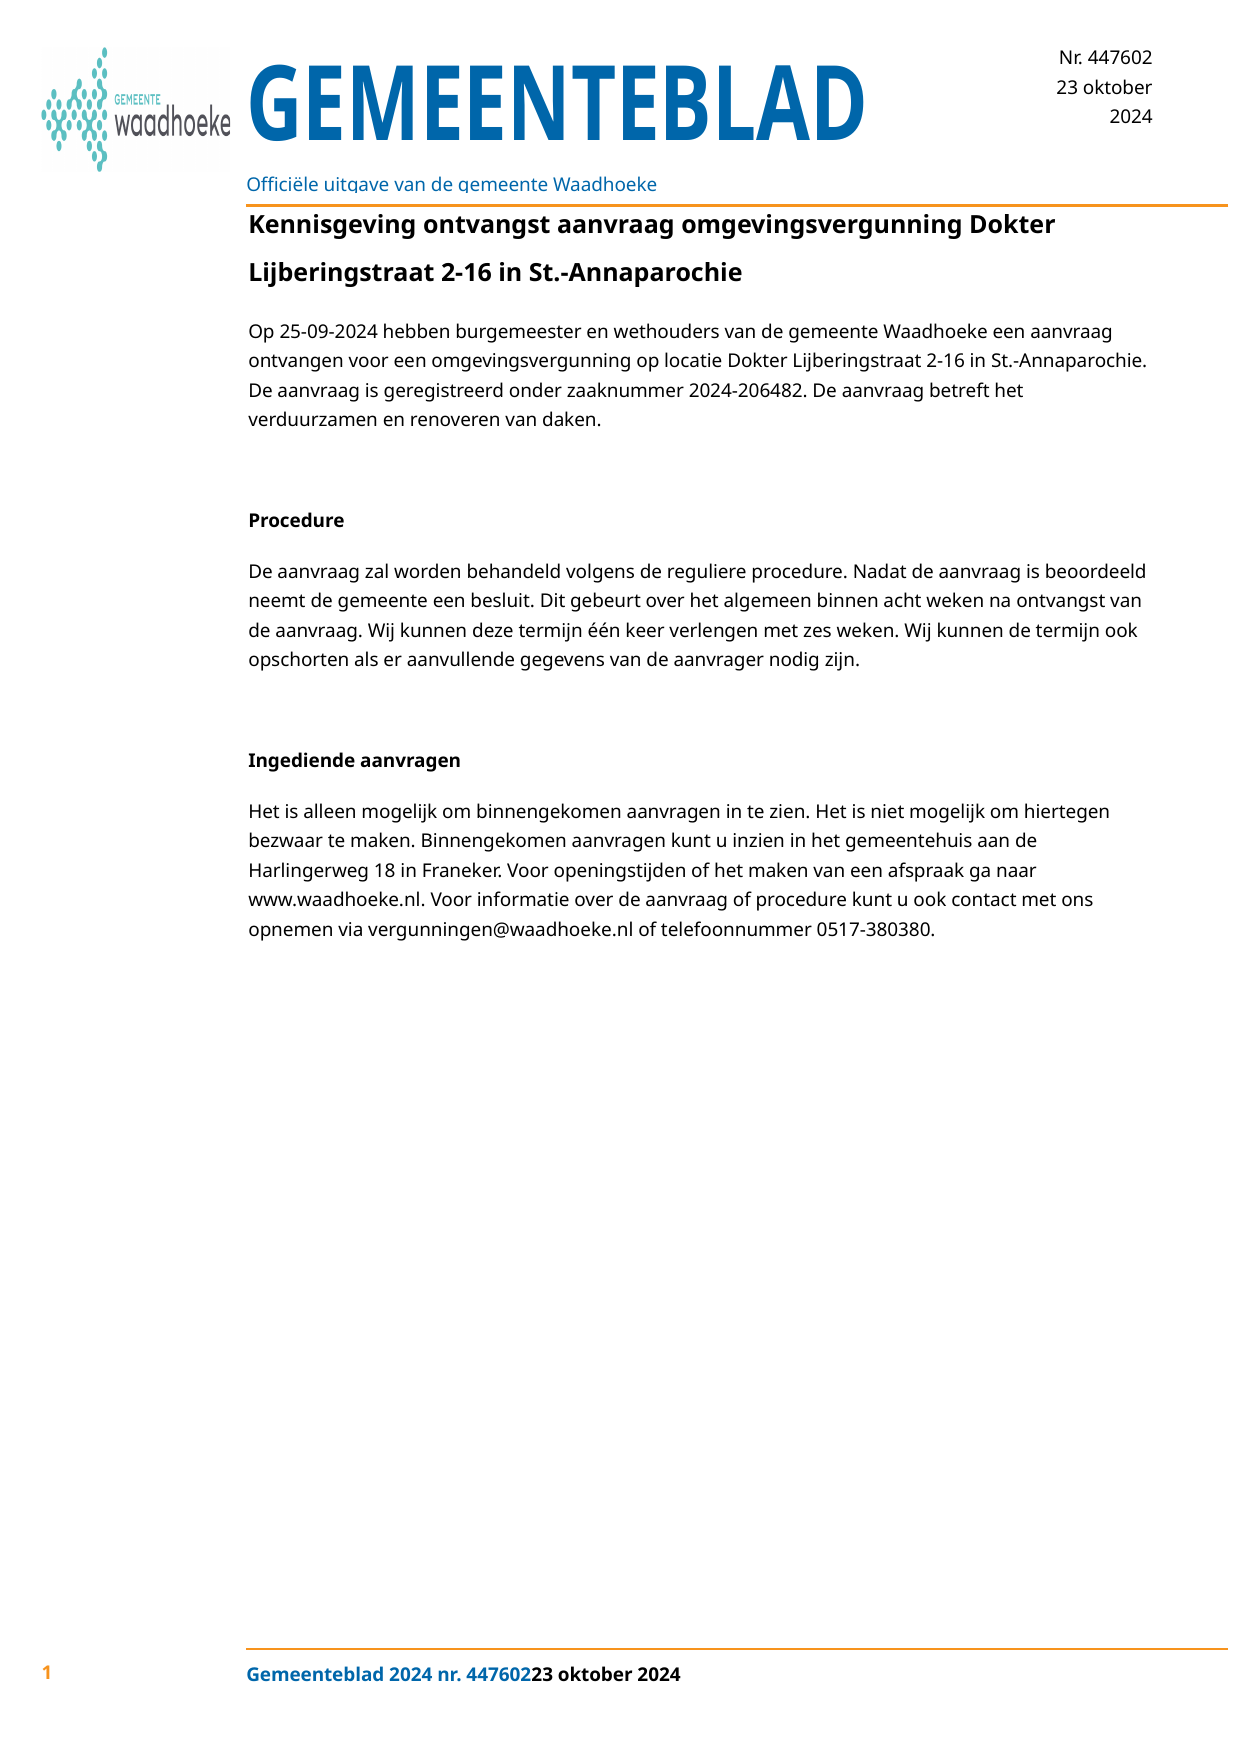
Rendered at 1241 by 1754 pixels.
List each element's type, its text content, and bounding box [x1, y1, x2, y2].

text De aanvraag zal worden behandeld volgens de reguliere procedure. Nadat de aanvraag is beoordeeld neemt de gemeente een besluit. Dit gebeurt over het algemeen binnen acht weken na ontvangst van de aanvraag. Wij kunnen deze termijn één keer verlengen met zes weken. Wij kunnen de termijn ook opschorten als er aanvullende gegevens van de aanvrager nodig zijn. [248, 558, 1152, 672]
text Ingediende aanvragen [248, 747, 1152, 773]
text Procedure [248, 507, 1152, 533]
text Op 25-09-2024 hebben burgemeester en wethouders van de gemeente Waadhoeke een aanvraag ontvangen voor een omgevingsvergunning op locatie Dokter Lijberingstraat 2-16 in St.-Annaparochie. De aanvraag is geregistreerd onder zaaknummer 2024-206482. De aanvraag betreft het verduurzamen en renoveren van daken. [248, 318, 1152, 432]
picture [41, 47, 231, 172]
text Kennisgeving ontvangst aanvraag omgevingsvergunning Dokter Lijberingstraat 2-16 in St.-Annaparochie [248, 207, 1152, 288]
text Het is alleen mogelijk om binnengekomen aanvragen in te zien. Het is niet mogelijk om hiertegen bezwaar te maken. Binnengekomen aanvragen kunt u inzien in het gemeentehuis aan de Harlingerweg 18 in Franeker. Voor openingstijden of het maken van een afspraak ga naar www.waadhoeke.nl. Voor informatie over de aanvraag of procedure kunt u ook contact met ons opnemen via vergunningen@waadhoeke.nl of telefoonnummer 0517-380380. [248, 798, 1152, 942]
